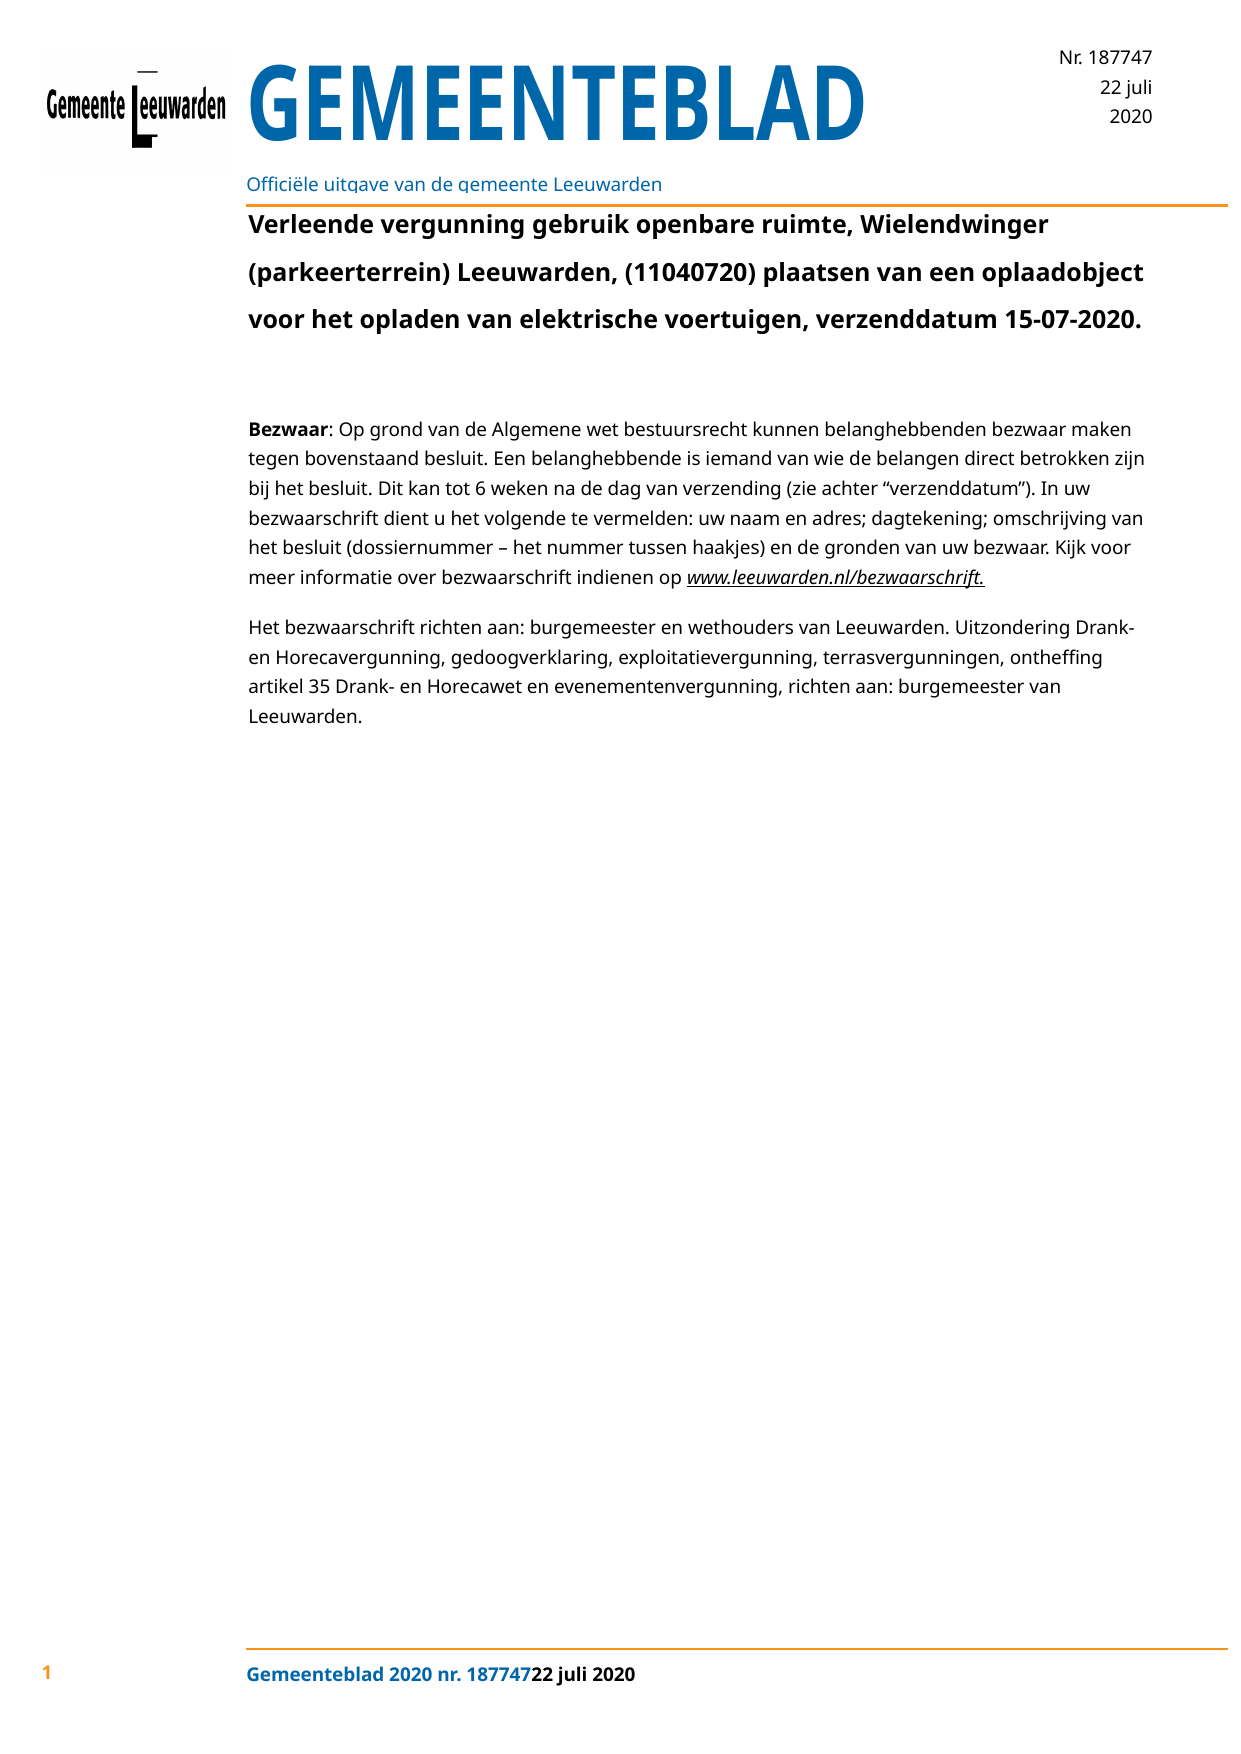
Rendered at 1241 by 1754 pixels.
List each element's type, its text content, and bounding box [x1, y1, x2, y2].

text Het bezwaarschrift richten aan: burgemeester en wethouders van Leeuwarden. Uitzondering Drank- en Horecavergunning, gedoogverklaring, exploitatievergunning, terrasvergunningen, ontheffing artikel 35 Drank- en Horecawet en evenementenvergunning, richten aan: burgemeester van Leeuwarden. [248, 614, 1152, 729]
picture [41, 47, 231, 172]
text Verleende vergunning gebruik openbare ruimte, Wielendwinger (parkeerterrein) Leeuwarden, (11040720) plaatsen van een oplaadobject voor het opladen van elektrische voertuigen, verzenddatum 15-07-2020. [248, 207, 1152, 336]
text Bezwaar: Op grond van de Algemene wet bestuursrecht kunnen belanghebbenden bezwaar maken tegen bovenstaand besluit. Een belanghebbende is iemand van wie de belangen direct betrokken zijn bij het besluit. Dit kan tot 6 weken na de dag van verzending (zie achter “verzenddatum”). In uw bezwaarschrift dient u het volgende te vermelden: uw naam en adres; dagtekening; omschrijving van het besluit (dossiernummer – het nummer tussen haakjes) en de gronden van uw bezwaar. Kijk voor meer informatie over bezwaarschrift indienen op www.leeuwarden.nl/bezwaarschrift. [248, 416, 1152, 589]
